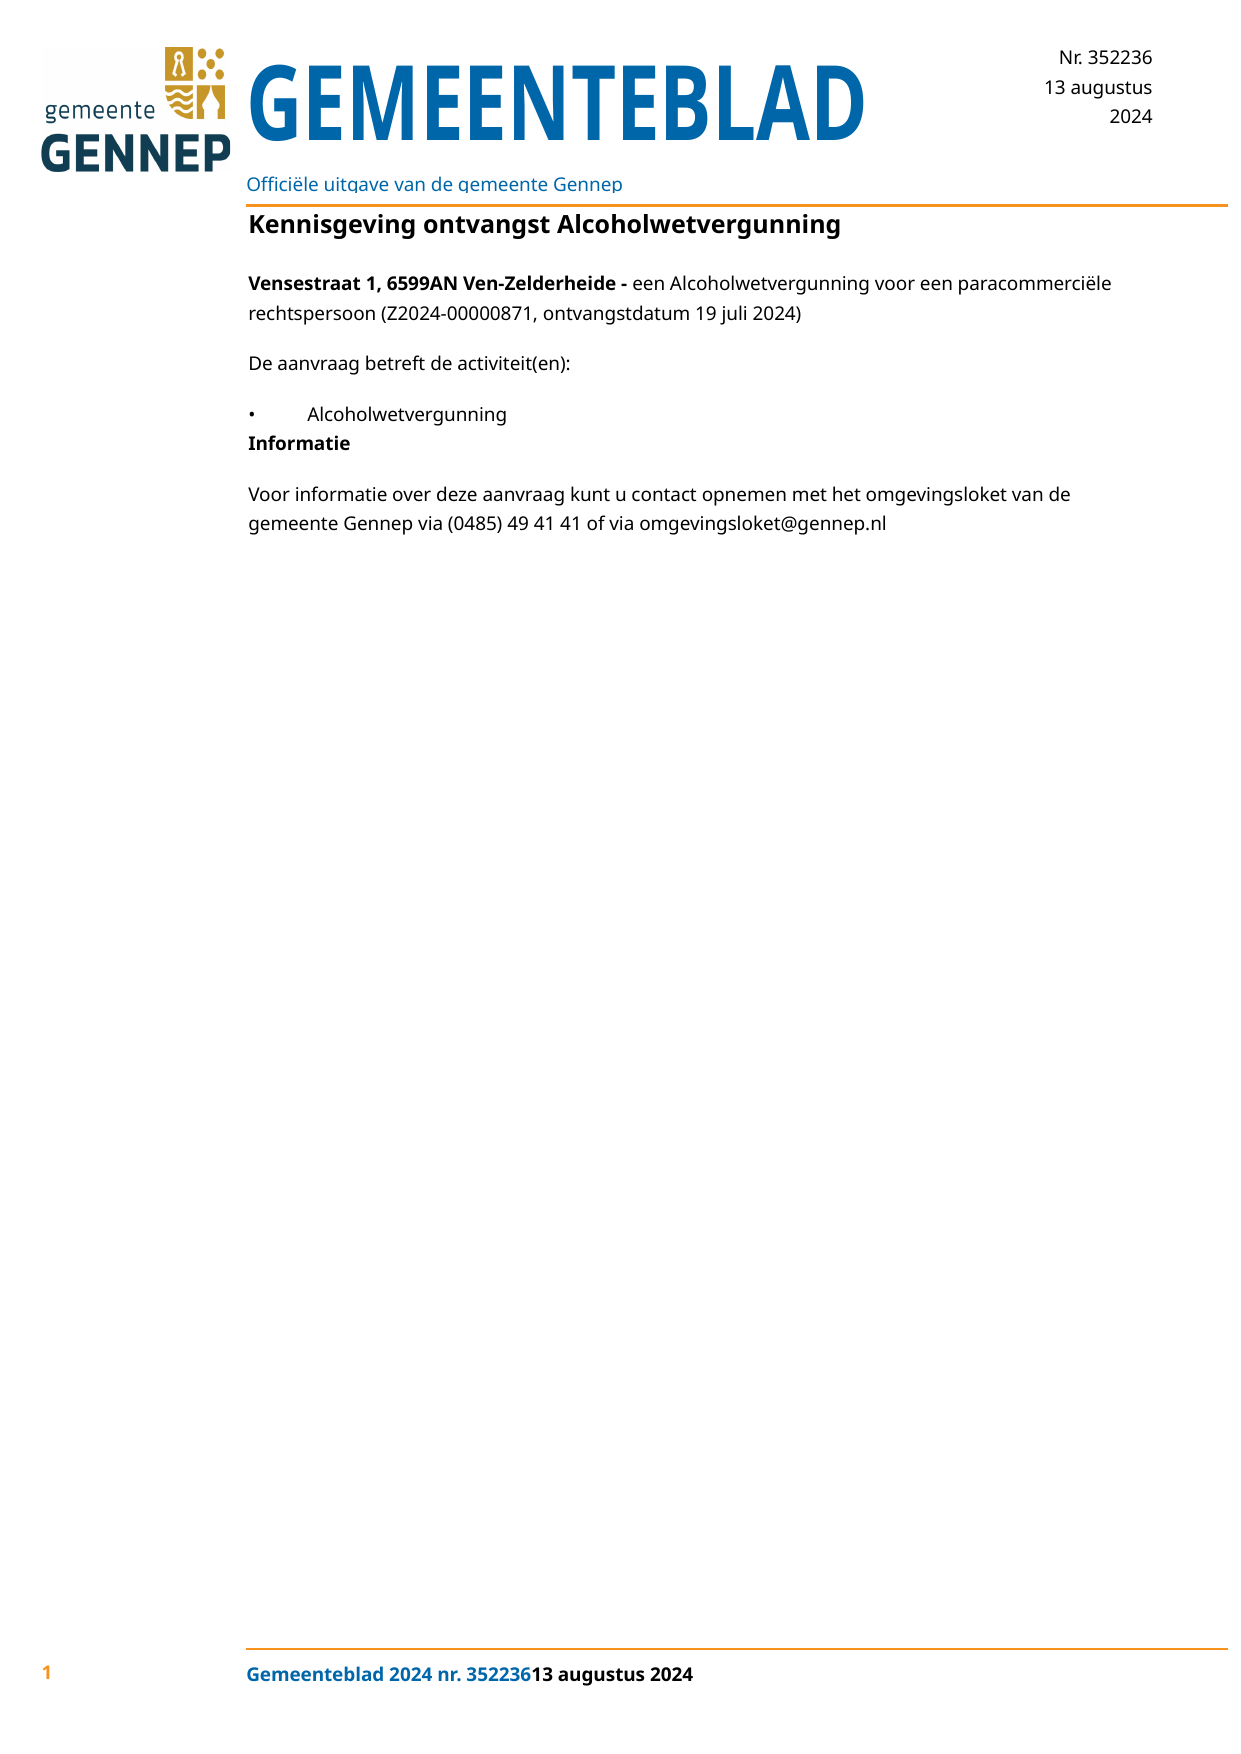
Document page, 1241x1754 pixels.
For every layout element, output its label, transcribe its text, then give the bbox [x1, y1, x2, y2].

text De aanvraag betreft de activiteit(en): [248, 350, 1152, 376]
text Voor informatie over deze aanvraag kunt u contact opnemen met het omgevingsloket van de gemeente Gennep via (0485) 49 41 41 of via omgevingsloket@gennep.nl [248, 481, 1152, 536]
text Vensestraat 1, 6599AN Ven-Zelderheide - een Alcoholwetvergunning voor een paracommerciële rechtspersoon (Z2024-00000871, ontvangstdatum 19 juli 2024) [248, 270, 1152, 326]
text Kennisgeving ontvangst Alcoholwetvergunning [248, 207, 1152, 241]
list Alcoholwetvergunning [248, 401, 1152, 426]
picture [41, 47, 231, 172]
text Informatie [248, 430, 1152, 456]
